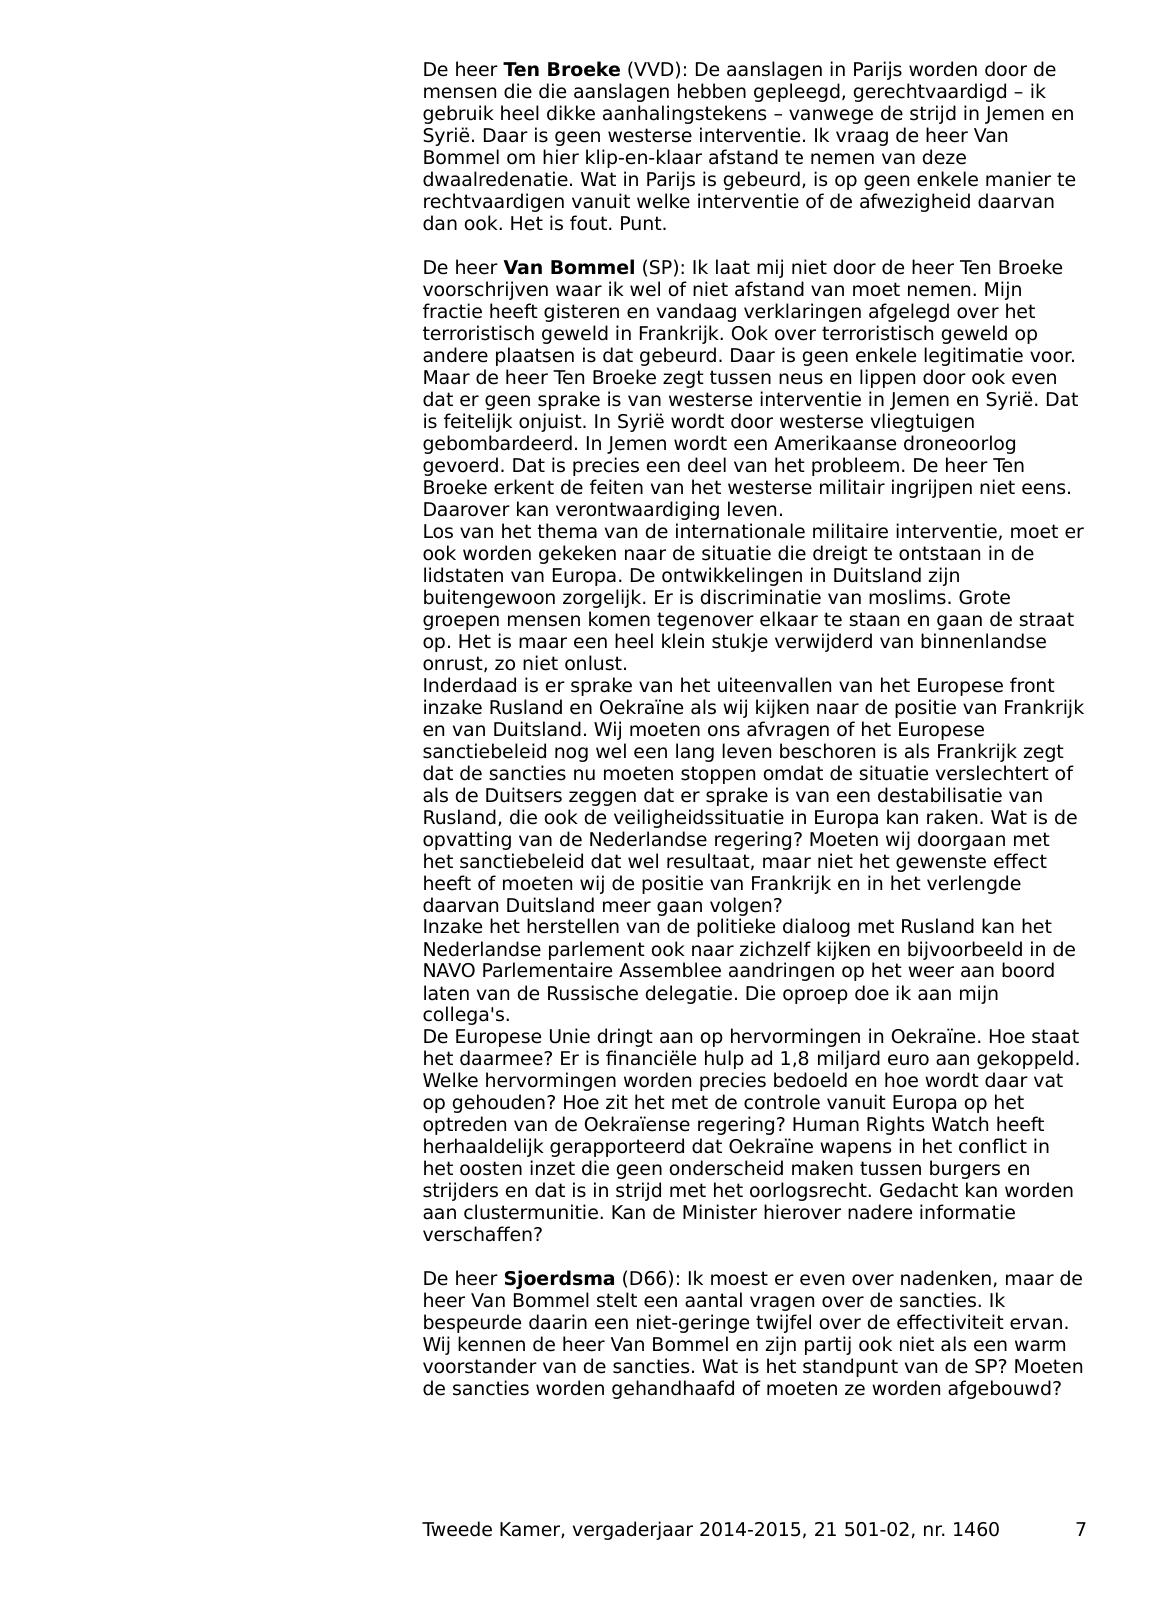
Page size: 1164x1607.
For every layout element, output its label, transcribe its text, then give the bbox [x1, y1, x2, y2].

text De Europese Unie dringt aan op hervormingen in Oekraïne. Hoe staat het daarmee? Er is financiële hulp ad 1,8 miljard euro aan gekoppeld. Welke hervormingen worden precies bedoeld en hoe wordt daar vat op gehouden? Hoe zit het met de controle vanuit Europa op het optreden van de Oekraïense regering? Human Rights Watch heeft herhaaldelijk gerapporteerd dat Oekraïne wapens in het conflict in het oosten inzet die geen onderscheid maken tussen burgers en strijders en dat is in strijd met het oorlogsrecht. Gedacht kan worden aan clustermunitie. Kan de Minister hierover nadere informatie verschaffen? [422, 1026, 1087, 1246]
text Inderdaad is er sprake van het uiteenvallen van het Europese front inzake Rusland en Oekraïne als wij kijken naar de positie van Frankrijk en van Duitsland. Wij moeten ons afvragen of het Europese sanctiebeleid nog wel een lang leven beschoren is als Frankrijk zegt dat de sancties nu moeten stoppen omdat de situatie verslechtert of als de Duitsers zeggen dat er sprake is van een destabilisatie van Rusland, die ook de veiligheidssituatie in Europa kan raken. Wat is de opvatting van de Nederlandse regering? Moeten wij doorgaan met het sanctiebeleid dat wel resultaat, maar niet het gewenste effect heeft of moeten wij de positie van Frankrijk en in het verlengde daarvan Duitsland meer gaan volgen? [422, 675, 1087, 916]
text Los van het thema van de internationale militaire interventie, moet er ook worden gekeken naar de situatie die dreigt te ontstaan in de lidstaten van Europa. De ontwikkelingen in Duitsland zijn buitengewoon zorgelijk. Er is discriminatie van moslims. Grote groepen mensen komen tegenover elkaar te staan en gaan de straat op. Het is maar een heel klein stukje verwijderd van binnenlandse onrust, zo niet onlust. [422, 521, 1087, 675]
text De heer Sjoerdsma (D66): Ik moest er even over nadenken, maar de heer Van Bommel stelt een aantal vragen over de sancties. Ik bespeurde daarin een niet-geringe twijfel over de effectiviteit ervan. Wij kennen de heer Van Bommel en zijn partij ook niet als een warm voorstander van de sancties. Wat is het standpunt van de SP? Moeten de sancties worden gehandhaafd of moeten ze worden afgebouwd? [422, 1268, 1087, 1400]
text De heer Ten Broeke (VVD): De aanslagen in Parijs worden door de mensen die die aanslagen hebben gepleegd, gerechtvaardigd – ik gebruik heel dikke aanhalingstekens – vanwege de strijd in Jemen en Syrië. Daar is geen westerse interventie. Ik vraag de heer Van Bommel om hier klip-en-klaar afstand te nemen van deze dwaalredenatie. Wat in Parijs is gebeurd, is op geen enkele manier te rechtvaardigen vanuit welke interventie of de afwezigheid daarvan dan ook. Het is fout. Punt. [422, 59, 1087, 235]
text De heer Van Bommel (SP): Ik laat mij niet door de heer Ten Broeke voorschrijven waar ik wel of niet afstand van moet nemen. Mijn fractie heeft gisteren en vandaag verklaringen afgelegd over het terroristisch geweld in Frankrijk. Ook over terroristisch geweld op andere plaatsen is dat gebeurd. Daar is geen enkele legitimatie voor. Maar de heer Ten Broeke zegt tussen neus en lippen door ook even dat er geen sprake is van westerse interventie in Jemen en Syrië. Dat is feitelijk onjuist. In Syrië wordt door westerse vliegtuigen gebombardeerd. In Jemen wordt een Amerikaanse droneoorlog gevoerd. Dat is precies een deel van het probleem. De heer Ten Broeke erkent de feiten van het westerse militair ingrijpen niet eens. Daarover kan verontwaardiging leven. [422, 257, 1087, 521]
text Inzake het herstellen van de politieke dialoog met Rusland kan het Nederlandse parlement ook naar zichzelf kijken en bijvoorbeeld in de NAVO Parlementaire Assemblee aandringen op het weer aan boord laten van de Russische delegatie. Die oproep doe ik aan mijn collega's. [422, 916, 1087, 1026]
